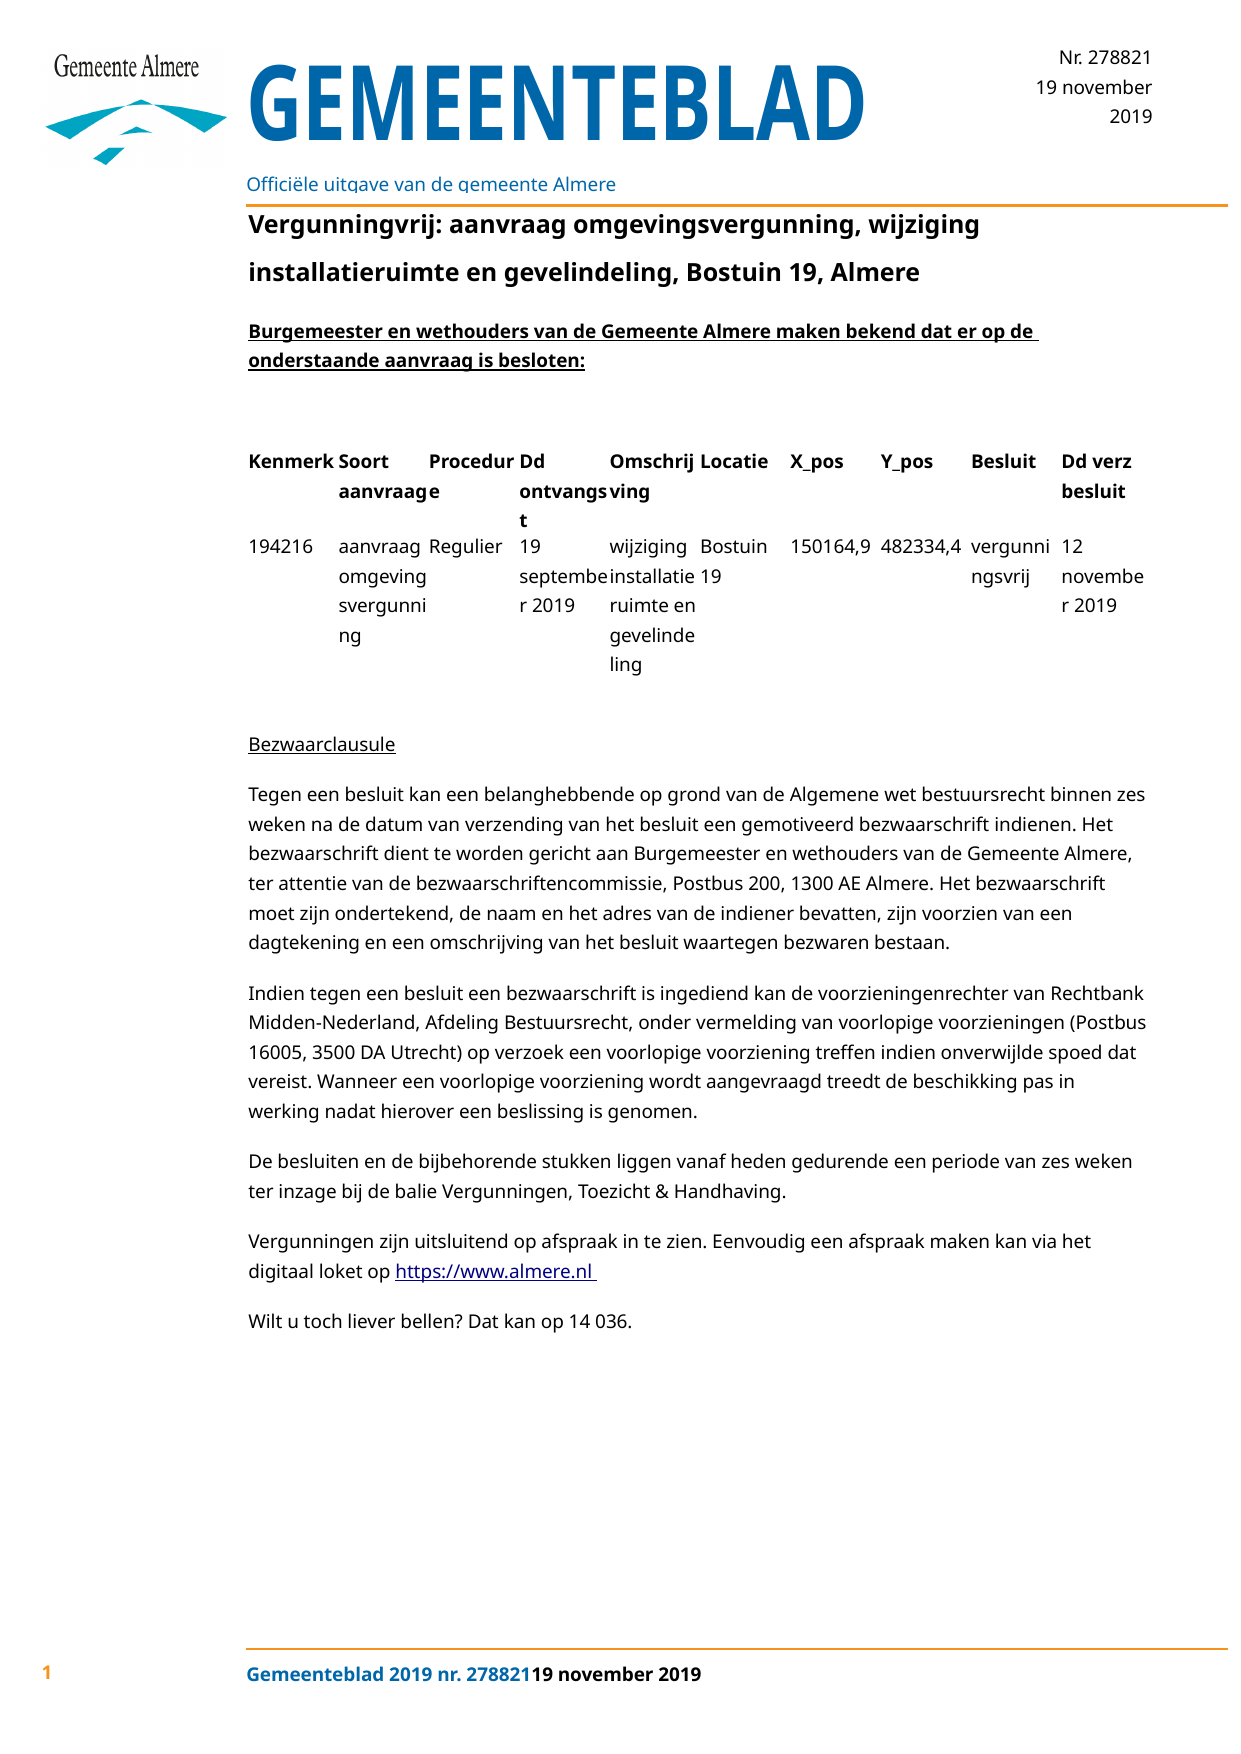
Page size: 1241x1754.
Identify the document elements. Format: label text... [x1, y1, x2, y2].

table_header Y_pos [881, 449, 971, 533]
table_cell Bostuin 19 [700, 533, 790, 677]
table_cell 19 september 2019 [519, 533, 609, 677]
table_cell 12 november 2019 [1061, 533, 1152, 677]
text Vergunningvrij: aanvraag omgevingsvergunning, wijziging installatieruimte en gevelindeling, Bostuin 19, Almere [248, 207, 1152, 288]
table_header Kenmerk [248, 449, 338, 533]
table_cell 482334,4 [881, 533, 971, 677]
table_cell vergunningsvrij [971, 533, 1061, 677]
text Vergunningen zijn uitsluitend op afspraak in te zien. Eenvoudig een afspraak maken kan via het digitaal loket op https://www.almere.nl [248, 1228, 1152, 1284]
table_cell Regulier [429, 533, 519, 677]
table_cell 194216 [248, 533, 338, 677]
table_header Procedure [429, 449, 519, 533]
text Wilt u toch liever bellen? Dat kan op 14 036. [248, 1308, 1152, 1334]
table_header Omschrijving [609, 449, 700, 533]
table_header Dd ontvangst [519, 449, 609, 533]
table_header Locatie [700, 449, 790, 533]
text Bezwaarclausule [248, 731, 1152, 757]
table_cell aanvraag omgevingsvergunning [338, 533, 429, 677]
table_cell wijziging installatieruimte en gevelindeling [609, 533, 700, 677]
text De besluiten en de bijbehorende stukken liggen vanaf heden gedurende een periode van zes weken ter inzage bij de balie Vergunningen, Toezicht & Handhaving. [248, 1148, 1152, 1204]
table_cell 150164,9 [790, 533, 881, 677]
table_header Besluit [971, 449, 1061, 533]
text Tegen een besluit kan een belanghebbende op grond van de Algemene wet bestuursrecht binnen zes weken na de datum van verzending van het besluit een gemotiveerd bezwaarschrift indienen. Het bezwaarschrift dient te worden gericht aan Burgemeester en wethouders van de Gemeente Almere, ter attentie van de bezwaarschriftencommissie, Postbus 200, 1300 AE Almere. Het bezwaarschrift moet zijn ondertekend, de naam en het adres van de indiener bevatten, zijn voorzien van een dagtekening en een omschrijving van het besluit waartegen bezwaren bestaan. [248, 781, 1152, 955]
table_header Dd verz besluit [1061, 449, 1152, 533]
picture [41, 47, 231, 172]
table_header X_pos [790, 449, 881, 533]
text Burgemeester en wethouders van de Gemeente Almere maken bekend dat er op de onderstaande aanvraag is besloten: [248, 318, 1152, 373]
text Indien tegen een besluit een bezwaarschrift is ingediend kan de voorzieningenrechter van Rechtbank Midden-Nederland, Afdeling Bestuursrecht, onder vermelding van voorlopige voorzieningen (Postbus 16005, 3500 DA Utrecht) op verzoek een voorlopige voorziening treffen indien onverwijlde spoed dat vereist. Wanneer een voorlopige voorziening wordt aangevraagd treedt de beschikking pas in werking nadat hierover een beslissing is genomen. [248, 980, 1152, 1124]
table_header Soort aanvraag [338, 449, 429, 533]
